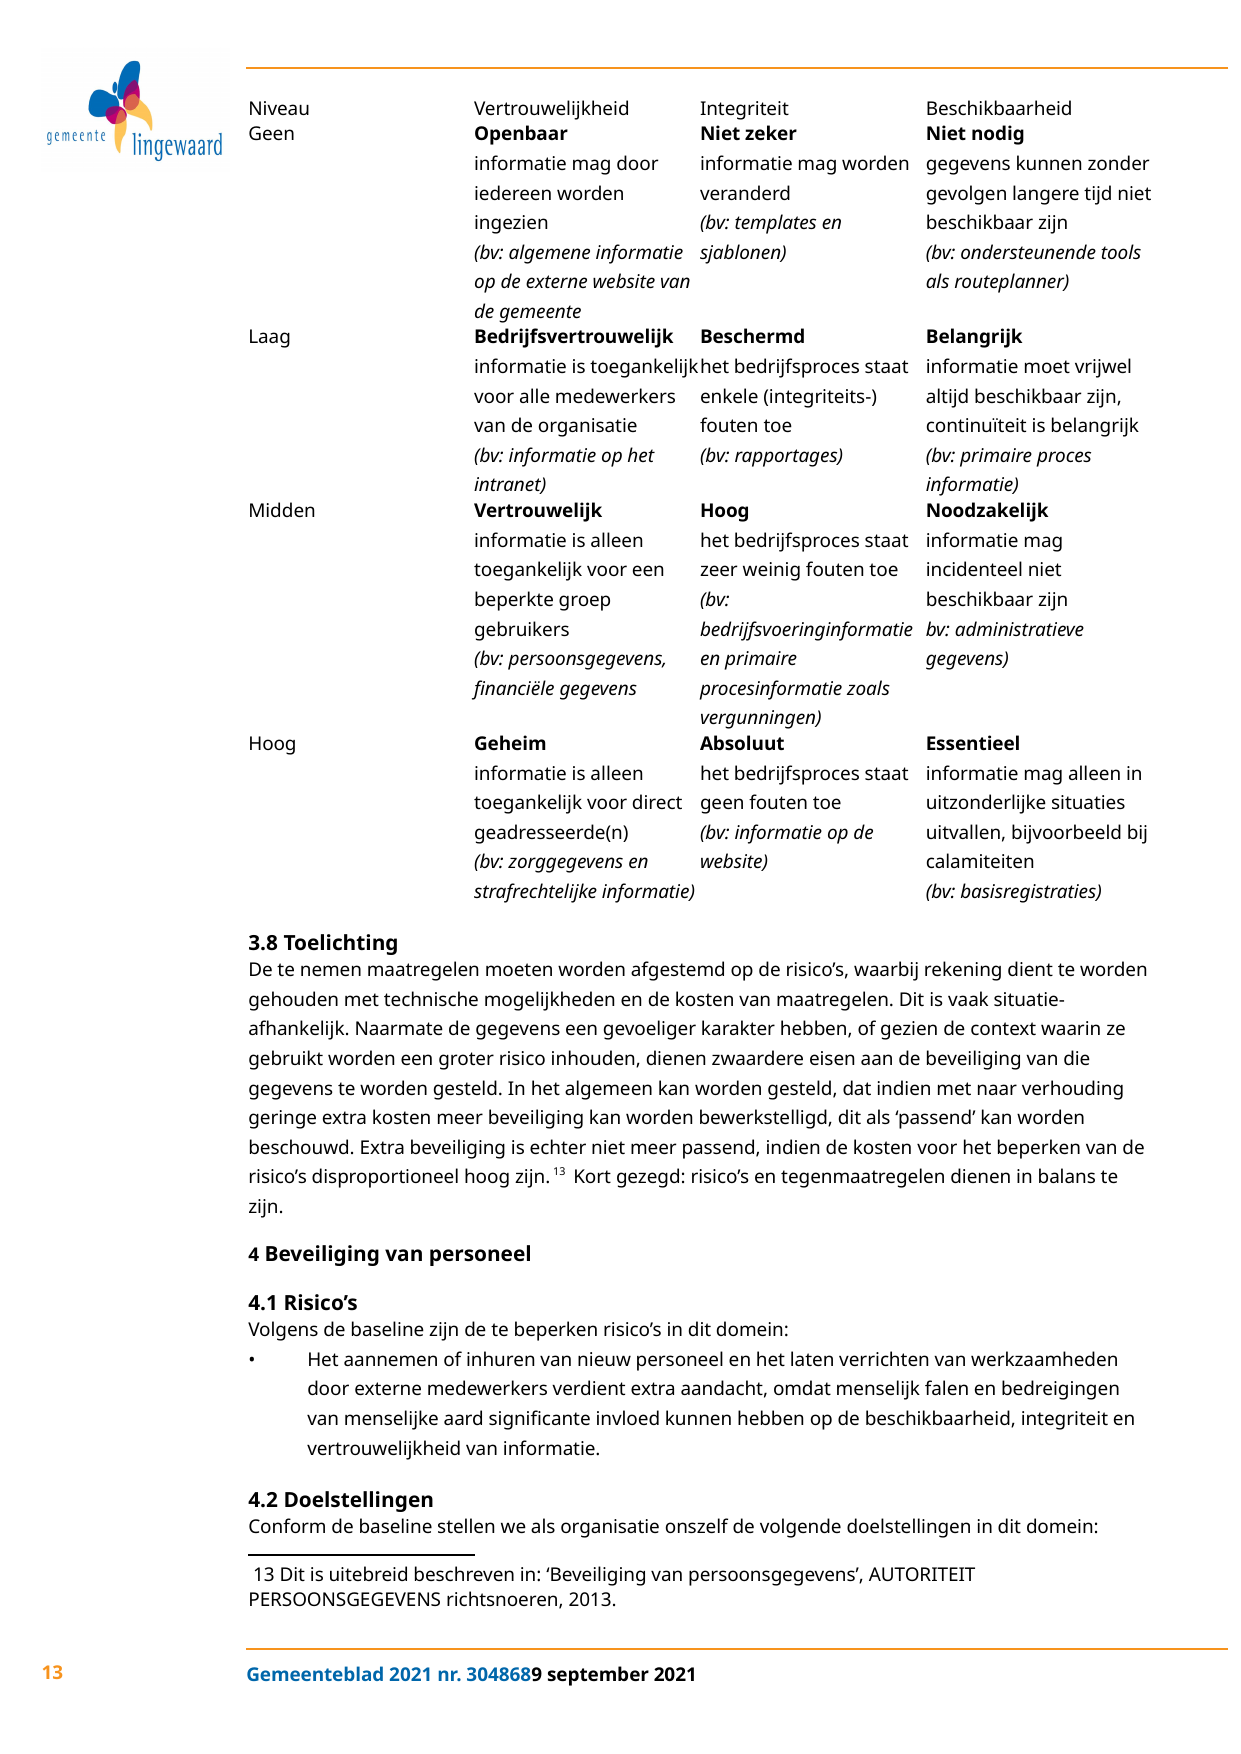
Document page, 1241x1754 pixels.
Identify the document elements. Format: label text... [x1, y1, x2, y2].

table_cell Openbaar informatie mag door iedereen worden ingezien (bv: algemene informatie op de externe website van de gemeente [474, 121, 700, 324]
table_cell Hoog het bedrijfsproces staat zeer weinig fouten toe (bv: bedrijfsvoeringinformatie en primaire procesinformatie zoals vergunningen) [700, 498, 926, 730]
table_cell Niet nodig gegevens kunnen zonder gevolgen langere tijd niet beschikbaar zijn (bv: ondersteunende tools als routeplanner) [926, 121, 1152, 324]
text Dit is uitebreid beschreven in: ‘Beveiliging van persoonsgegevens’, AUTORITEIT PERSOONSGEGEVENS richtsnoeren, 2013. [248, 1561, 1152, 1612]
table_cell Vertrouwelijk informatie is alleen toegankelijk voor een beperkte groep gebruikers (bv: persoonsgegevens, financiële gegevens [474, 498, 700, 730]
table_cell Belangrijk informatie moet vrijwel altijd beschikbaar zijn, continuïteit is belangrijk (bv: primaire proces informatie) [926, 324, 1152, 497]
table_cell Niet zeker informatie mag worden veranderd (bv: templates en sjablonen) [700, 121, 926, 324]
table_cell Beschermd het bedrijfsproces staat enkele (integriteits-) fouten toe (bv: rapportages) [700, 324, 926, 497]
table_cell Bedrijfsvertrouwelijk informatie is toegankelijk voor alle medewerkers van de organisatie (bv: informatie op het intranet) [474, 324, 700, 497]
table_header Integriteit [700, 95, 926, 121]
picture [41, 47, 231, 172]
table_cell Laag [248, 324, 474, 497]
text 4.2 Doelstellingen [248, 1485, 1152, 1513]
table_cell Geen [248, 121, 474, 324]
table_cell Noodzakelijk informatie mag incidenteel niet beschikbaar zijn bv: administratieve gegevens) [926, 498, 1152, 730]
table_cell Essentieel informatie mag alleen in uitzonderlijke situaties uitvallen, bijvoorbeeld bij calamiteiten (bv: basisregistraties) [926, 730, 1152, 904]
table_cell Hoog [248, 730, 474, 904]
text Volgens de baseline zijn de te beperken risico’s in dit domein: [248, 1316, 1152, 1342]
table_header Niveau [248, 95, 474, 121]
table_header Vertrouwelijkheid [474, 95, 700, 121]
table_cell Midden [248, 498, 474, 730]
table_cell Geheim informatie is alleen toegankelijk voor direct geadresseerde(n) (bv: zorggegevens en strafrechtelijke informatie) [474, 730, 700, 904]
text 4.1 Risico’s [248, 1288, 1152, 1316]
text 3.8 Toelichting [248, 928, 1152, 956]
table_cell Absoluut het bedrijfsproces staat geen fouten toe (bv: informatie op de website) [700, 730, 926, 904]
text 4 Beveiliging van personeel [248, 1239, 1152, 1267]
text De te nemen maatregelen moeten worden afgestemd op de risico’s, waarbij rekening dient te worden gehouden met technische mogelijkheden en de kosten van maatregelen. Dit is vaak situatie-afhankelijk. Naarmate de gegevens een gevoeliger karakter hebben, of gezien de context waarin ze gebruikt worden een groter risico inhouden, dienen zwaardere eisen aan de beveiliging van die gegevens te worden gesteld. In het algemeen kan worden gesteld, dat indien met naar verhouding geringe extra kosten meer beveiliging kan worden bewerkstelligd, dit als ‘passend’ kan worden beschouwd. Extra beveiliging is echter niet meer passend, indien de kosten voor het beperken van de risico’s disproportioneel hoog zijn. Kort gezegd: risico’s en tegenmaatregelen dienen in balans te zijn. [248, 956, 1152, 1219]
table_header Beschikbaarheid [926, 95, 1152, 121]
text Conform de baseline stellen we als organisatie onszelf de volgende doelstellingen in dit domein: [248, 1513, 1152, 1539]
list Het aannemen of inhuren van nieuw personeel en het laten verrichten van werkzaamheden door externe medewerkers verdient extra aandacht, omdat menselijk falen en bedreigingen van menselijke aard significante invloed kunnen hebben op de beschikbaarheid, integriteit en vertrouwelijkheid van informatie. [248, 1346, 1152, 1460]
